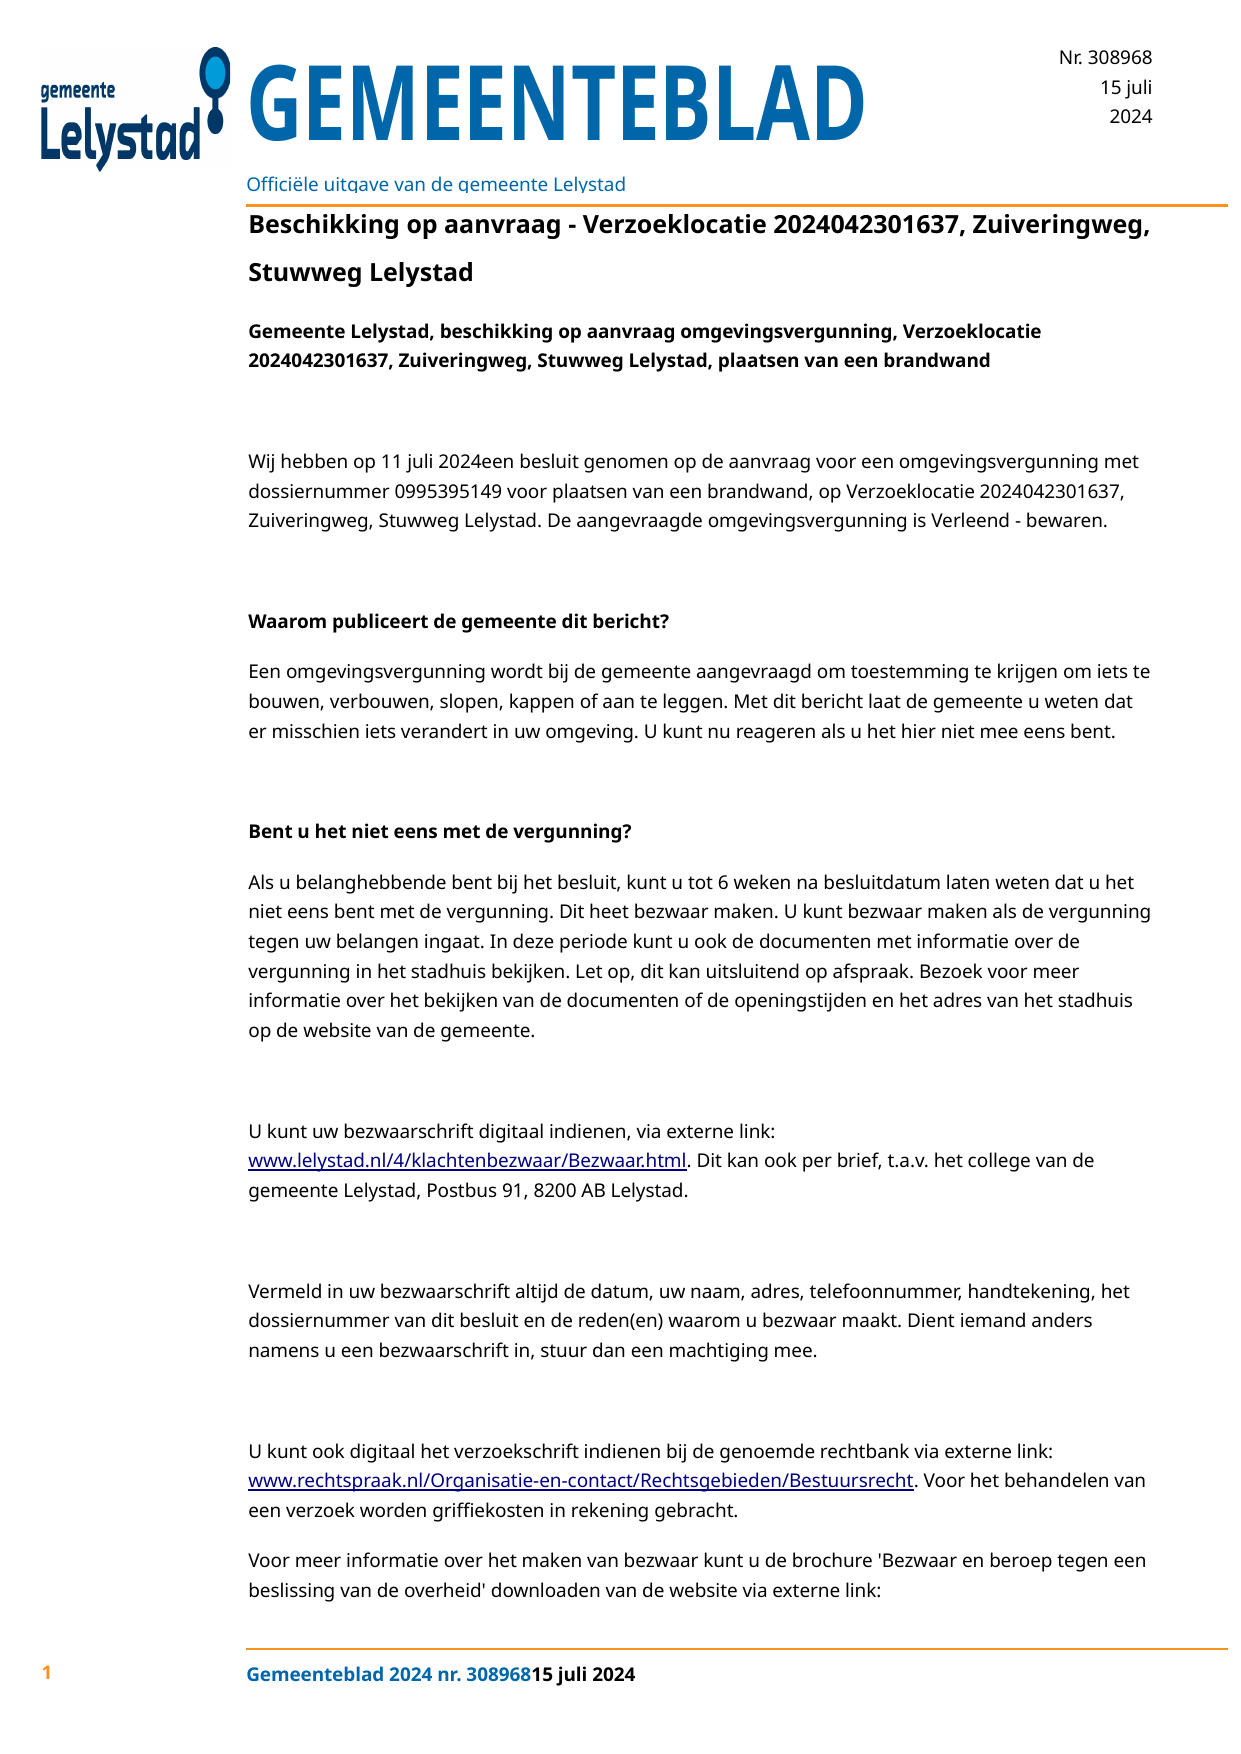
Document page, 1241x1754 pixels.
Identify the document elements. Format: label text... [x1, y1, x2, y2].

picture [41, 47, 231, 172]
text Gemeente Lelystad, beschikking op aanvraag omgevingsvergunning, Verzoeklocatie 2024042301637, Zuiveringweg, Stuwweg Lelystad, plaatsen van een brandwand [248, 318, 1152, 373]
text Een omgevingsvergunning wordt bij de gemeente aangevraagd om toestemming te krijgen om iets te bouwen, verbouwen, slopen, kappen of aan te leggen. Met dit bericht laat de gemeente u weten dat er misschien iets verandert in uw omgeving. U kunt nu reageren als u het hier niet mee eens bent. [248, 659, 1152, 744]
text Beschikking op aanvraag - Verzoeklocatie 2024042301637, Zuiveringweg, Stuwweg Lelystad [248, 207, 1152, 288]
text Als u belanghebbende bent bij het besluit, kunt u tot 6 weken na besluitdatum laten weten dat u het niet eens bent met de vergunning. Dit heet bezwaar maken. U kunt bezwaar maken als de vergunning tegen uw belangen ingaat. In deze periode kunt u ook de documenten met informatie over de vergunning in het stadhuis bekijken. Let op, dit kan uitsluitend op afspraak. Bezoek voor meer informatie over het bekijken van de documenten of de openingstijden en het adres van het stadhuis op de website van de gemeente. [248, 869, 1152, 1043]
text U kunt ook digitaal het verzoekschrift indienen bij de genoemde rechtbank via externe link: www.rechtspraak.nl/Organisatie-en-contact/Rechtsgebieden/Bestuursrecht. Voor het behandelen van een verzoek worden griffiekosten in rekening gebracht. [248, 1438, 1152, 1523]
text Voor meer informatie over het maken van bezwaar kunt u de brochure 'Bezwaar en beroep tegen een beslissing van de overheid' downloaden van de website via externe link: [248, 1547, 1152, 1603]
text Waarom publiceert de gemeente dit bericht? [248, 608, 1152, 634]
text Bent u het niet eens met de vergunning? [248, 819, 1152, 844]
text Vermeld in uw bezwaarschrift altijd de datum, uw naam, adres, telefoonnummer, handtekening, het dossiernummer van dit besluit en de reden(en) waarom u bezwaar maakt. Dient iemand anders namens u een bezwaarschrift in, stuur dan een machtiging mee. [248, 1278, 1152, 1363]
text U kunt uw bezwaarschrift digitaal indienen, via externe link: www.lelystad.nl/4/klachtenbezwaar/Bezwaar.html. Dit kan ook per brief, t.a.v. het college van de gemeente Lelystad, Postbus 91, 8200 AB Lelystad. [248, 1118, 1152, 1203]
text Wij hebben op 11 juli 2024een besluit genomen op de aanvraag voor een omgevingsvergunning met dossiernummer 0995395149 voor plaatsen van een brandwand, op Verzoeklocatie 2024042301637, Zuiveringweg, Stuwweg Lelystad. De aangevraagde omgevingsvergunning is Verleend - bewaren. [248, 448, 1152, 533]
